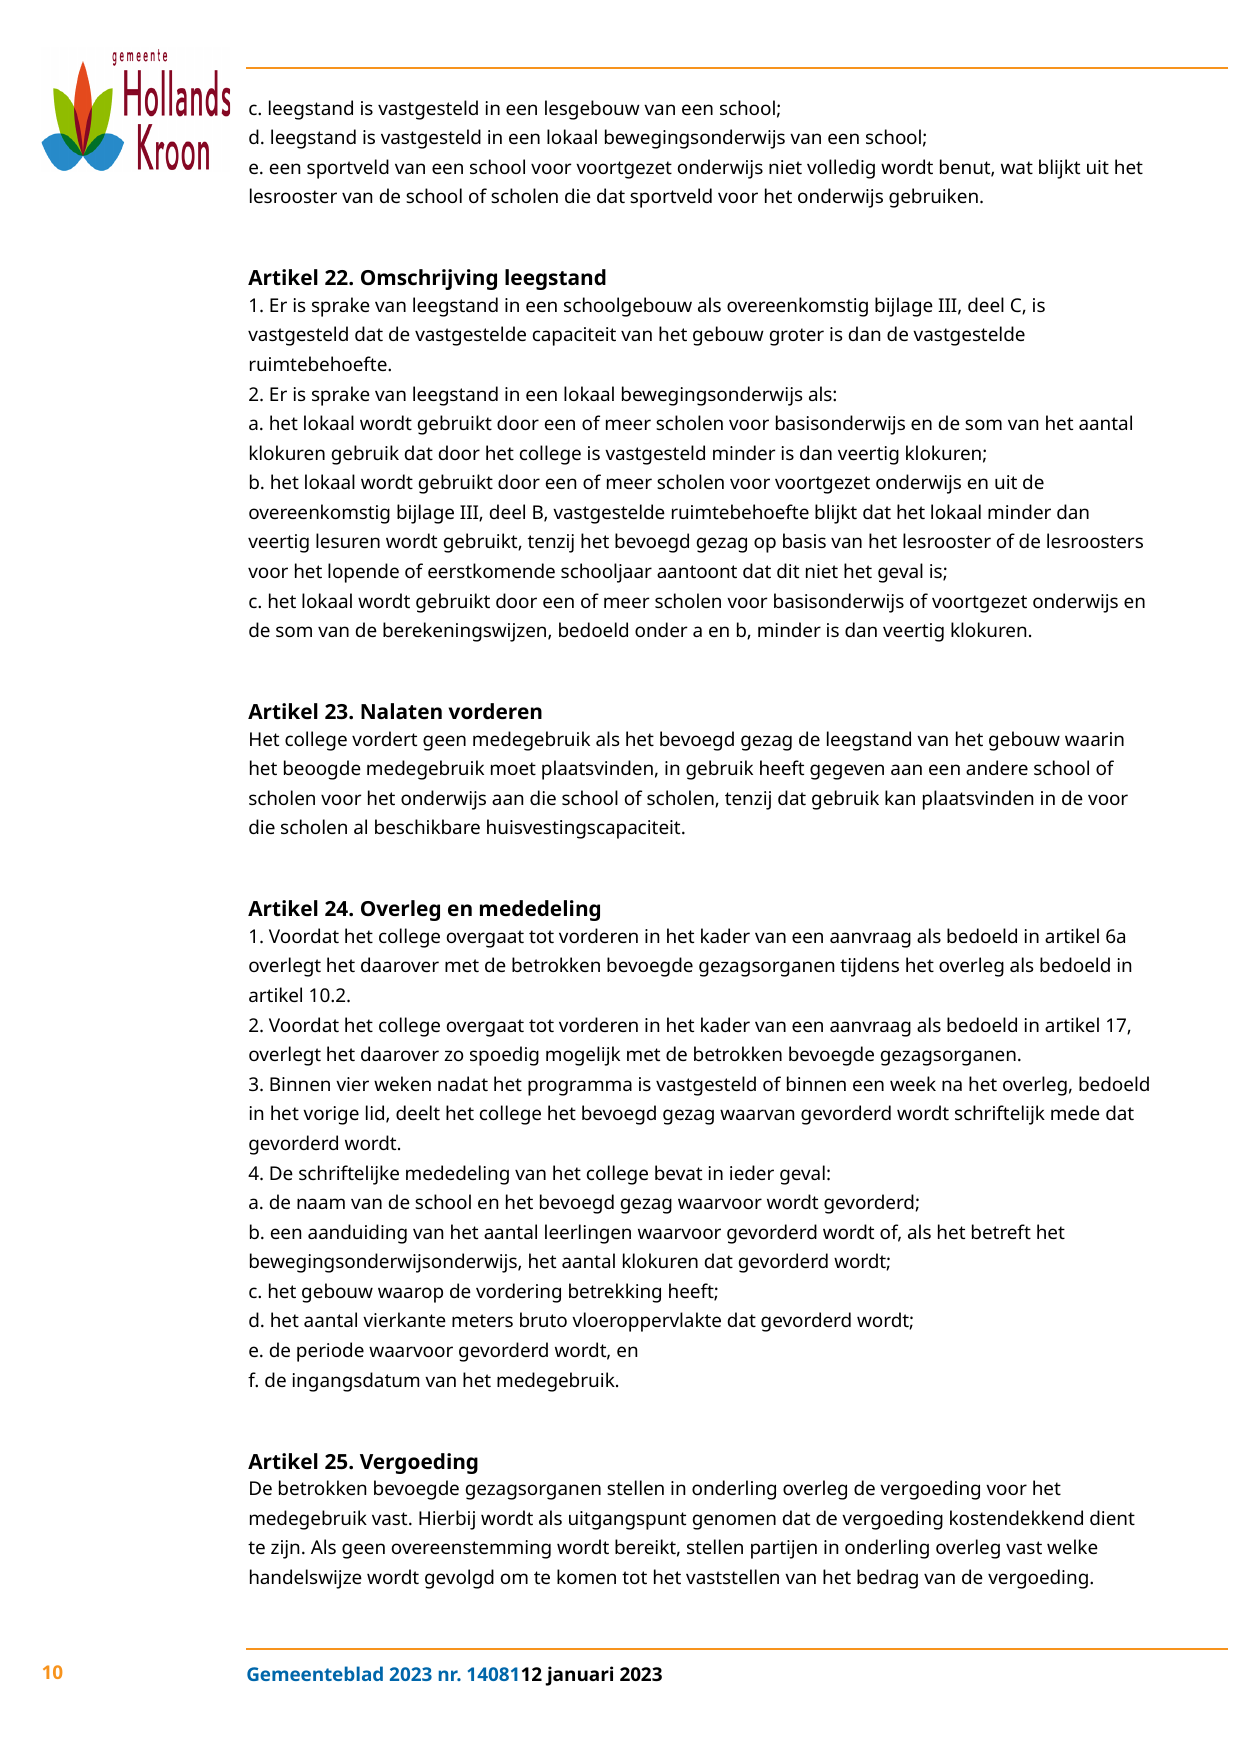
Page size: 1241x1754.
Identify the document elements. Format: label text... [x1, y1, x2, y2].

picture [41, 47, 231, 172]
text b. het lokaal wordt gebruikt door een of meer scholen voor voortgezet onderwijs en uit de overeenkomstig bijlage III, deel B, vastgestelde ruimtebehoefte blijkt dat het lokaal minder dan veertig lesuren wordt gebruikt, tenzij het bevoegd gezag op basis van het lesrooster of de lesroosters voor het lopende of eerstkomende schooljaar aantoont dat dit niet het geval is; [248, 469, 1152, 584]
text c. het gebouw waarop de vordering betrekking heeft; [248, 1278, 1152, 1304]
text 2. Er is sprake van leegstand in een lokaal bewegingsonderwijs als: [248, 381, 1152, 406]
text 3. Binnen vier weken nadat het programma is vastgesteld of binnen een week na het overleg, bedoeld in het vorige lid, deelt het college het bevoegd gezag waarvan gevorderd wordt schriftelijk mede dat gevorderd wordt. [248, 1071, 1152, 1156]
text 1. Er is sprake van leegstand in een schoolgebouw als overeenkomstig bijlage III, deel C, is vastgesteld dat de vastgestelde capaciteit van het gebouw groter is dan de vastgestelde ruimtebehoefte. [248, 292, 1152, 377]
text Artikel 25. Vergoeding [248, 1447, 1152, 1475]
text Artikel 24. Overleg en mededeling [248, 894, 1152, 923]
text Artikel 23. Nalaten vorderen [248, 697, 1152, 726]
text 1. Voordat het college overgaat tot vorderen in het kader van een aanvraag als bedoeld in artikel 6a overlegt het daarover met de betrokken bevoegde gezagsorganen tijdens het overleg als bedoeld in artikel 10.2. [248, 923, 1152, 1008]
text c. leegstand is vastgesteld in een lesgebouw van een school; [248, 95, 1152, 121]
text a. het lokaal wordt gebruikt door een of meer scholen voor basisonderwijs en de som van het aantal klokuren gebruik dat door het college is vastgesteld minder is dan veertig klokuren; [248, 410, 1152, 466]
text 2. Voordat het college overgaat tot vorderen in het kader van een aanvraag als bedoeld in artikel 17, overlegt het daarover zo spoedig mogelijk met de betrokken bevoegde gezagsorganen. [248, 1012, 1152, 1067]
text a. de naam van de school en het bevoegd gezag waarvoor wordt gevorderd; [248, 1189, 1152, 1215]
text 4. De schriftelijke mededeling van het college bevat in ieder geval: [248, 1160, 1152, 1185]
text b. een aanduiding van het aantal leerlingen waarvoor gevorderd wordt of, als het betreft het bewegingsonderwijsonderwijs, het aantal klokuren dat gevorderd wordt; [248, 1219, 1152, 1274]
text e. een sportveld van een school voor voortgezet onderwijs niet volledig wordt benut, wat blijkt uit het lesrooster van de school of scholen die dat sportveld voor het onderwijs gebruiken. [248, 154, 1152, 209]
text De betrokken bevoegde gezagsorganen stellen in onderling overleg de vergoeding voor het medegebruik vast. Hierbij wordt als uitgangspunt genomen dat de vergoeding kostendekkend dient te zijn. Als geen overeenstemming wordt bereikt, stellen partijen in onderling overleg vast welke handelswijze wordt gevolgd om te komen tot het vaststellen van het bedrag van de vergoeding. [248, 1475, 1152, 1590]
text Het college vordert geen medegebruik als het bevoegd gezag de leegstand van het gebouw waarin het beoogde medegebruik moet plaatsvinden, in gebruik heeft gegeven aan een andere school of scholen voor het onderwijs aan die school of scholen, tenzij dat gebruik kan plaatsvinden in de voor die scholen al beschikbare huisvestingscapaciteit. [248, 726, 1152, 840]
text Artikel 22. Omschrijving leegstand [248, 263, 1152, 292]
text e. de periode waarvoor gevorderd wordt, en [248, 1337, 1152, 1363]
text d. het aantal vierkante meters bruto vloeroppervlakte dat gevorderd wordt; [248, 1308, 1152, 1333]
text d. leegstand is vastgesteld in een lokaal bewegingsonderwijs van een school; [248, 124, 1152, 150]
text c. het lokaal wordt gebruikt door een of meer scholen voor basisonderwijs of voortgezet onderwijs en de som van de berekeningswijzen, bedoeld onder a en b, minder is dan veertig klokuren. [248, 588, 1152, 643]
text f. de ingangsdatum van het medegebruik. [248, 1367, 1152, 1392]
